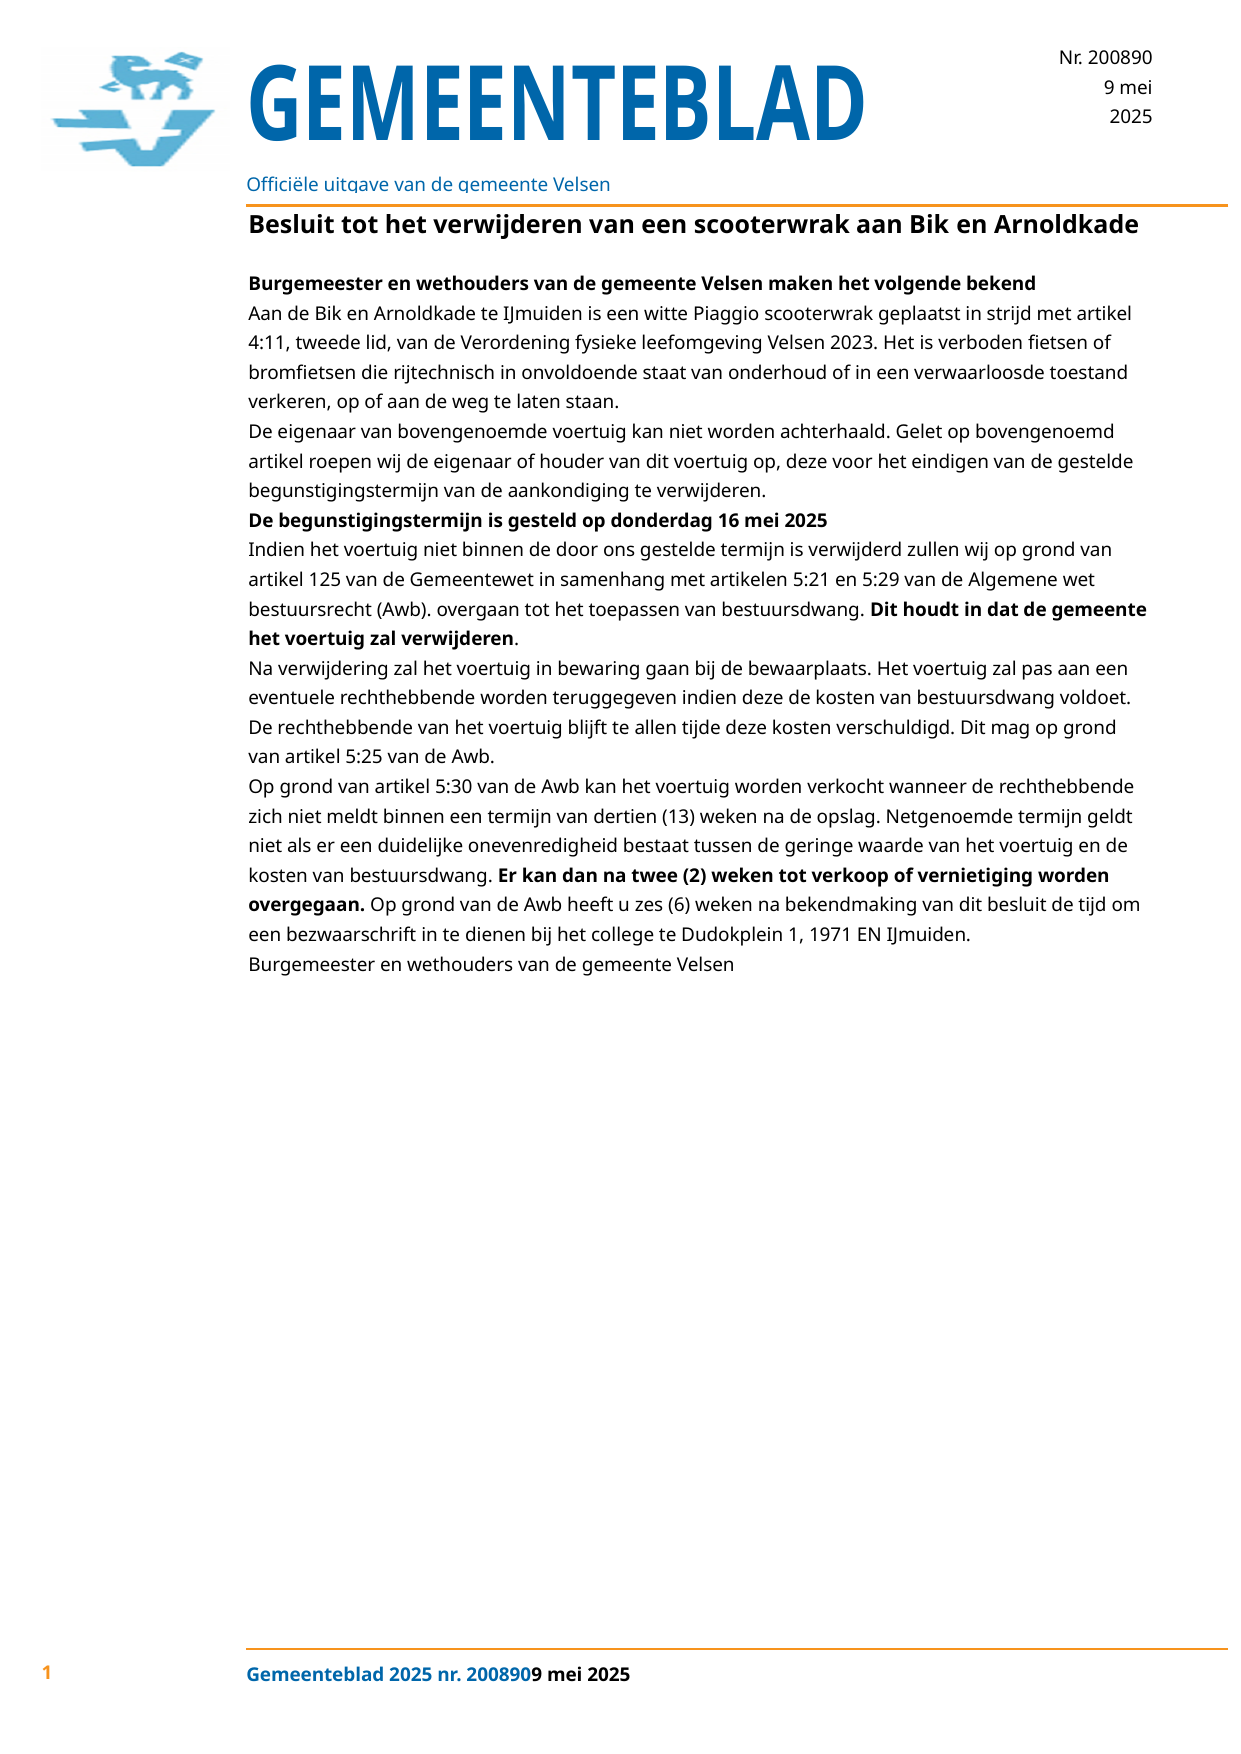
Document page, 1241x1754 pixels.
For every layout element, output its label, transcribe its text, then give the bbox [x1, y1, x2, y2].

text De begunstigingstermijn is gesteld op donderdag 16 mei 2025 [248, 507, 1152, 533]
text Burgemeester en wethouders van de gemeente Velsen [248, 951, 1152, 976]
picture [41, 47, 231, 172]
text Op grond van artikel 5:30 van de Awb kan het voertuig worden verkocht wanneer de rechthebbende zich niet meldt binnen een termijn van dertien (13) weken na de opslag. Netgenoemde termijn geldt niet als er een duidelijke onevenredigheid bestaat tussen de geringe waarde van het voertuig en de kosten van bestuursdwang. Er kan dan na twee (2) weken tot verkoop of vernietiging worden overgegaan. Op grond van de Awb heeft u zes (6) weken na bekendmaking van dit besluit de tijd om een bezwaarschrift in te dienen bij het college te Dudokplein 1, 1971 EN IJmuiden. [248, 773, 1152, 947]
text Besluit tot het verwijderen van een scooterwrak aan Bik­ en Arnoldkade [248, 207, 1152, 241]
text Na verwijdering zal het voertuig in bewaring gaan bij de bewaarplaats. Het voertuig zal pas aan een eventuele rechthebbende worden teruggegeven indien deze de kosten van bestuursdwang voldoet. De rechthebbende van het voertuig blijft te allen tijde deze kosten verschuldigd. Dit mag op grond van artikel 5:25 van de Awb. [248, 655, 1152, 769]
text Aan de Bik­ en Arnoldkade te IJmuiden is een witte Piaggio scooterwrak geplaatst in strijd met artikel 4:11, tweede lid, van de Verordening fysieke leefomgeving Velsen 2023. Het is verboden fietsen of bromfietsen die rijtechnisch in onvoldoende staat van onderhoud of in een verwaarloosde toestand verkeren, op of aan de weg te laten staan. [248, 300, 1152, 414]
text De eigenaar van bovengenoemde voertuig kan niet worden achterhaald. Gelet op bovengenoemd artikel roepen wij de eigenaar of houder van dit voertuig op, deze voor het eindigen van de gestelde begunstigingstermijn van de aankondiging te verwijderen. [248, 418, 1152, 503]
text Burgemeester en wethouders van de gemeente Velsen maken het volgende bekend [248, 270, 1152, 296]
text Indien het voertuig niet binnen de door ons gestelde termijn is verwijderd zullen wij op grond van artikel 125 van de Gemeentewet in samenhang met artikelen 5:21 en 5:29 van de Algemene wet bestuursrecht (Awb). overgaan tot het toepassen van bestuursdwang. Dit houdt in dat de gemeente het voertuig zal verwijderen. [248, 537, 1152, 651]
